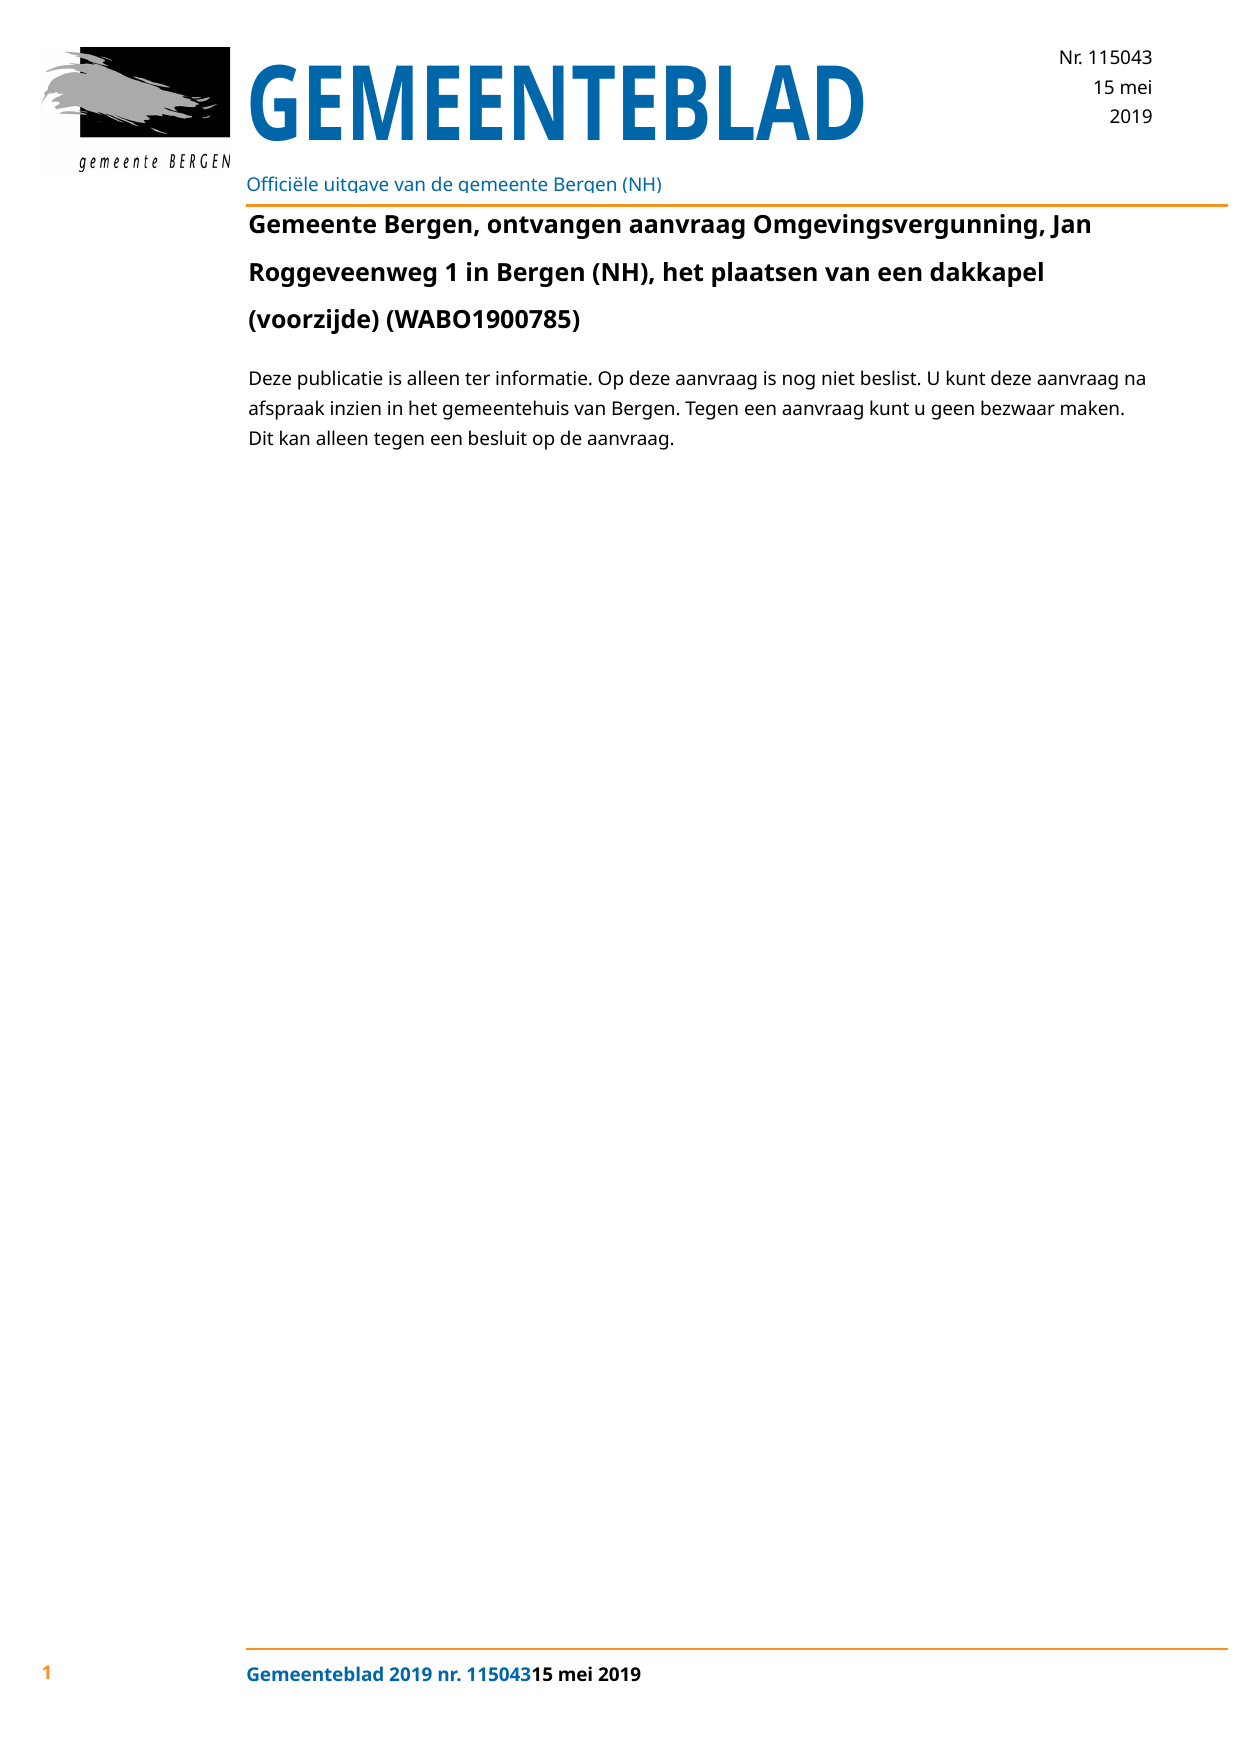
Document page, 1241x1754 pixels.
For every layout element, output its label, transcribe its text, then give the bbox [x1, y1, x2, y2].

picture [41, 47, 231, 172]
text Deze publicatie is alleen ter informatie. Op deze aanvraag is nog niet beslist. U kunt deze aanvraag na afspraak inzien in het gemeentehuis van Bergen. Tegen een aanvraag kunt u geen bezwaar maken. Dit kan alleen tegen een besluit op de aanvraag. [248, 366, 1152, 450]
text Gemeente Bergen, ontvangen aanvraag Omgevingsvergunning, Jan Roggeveenweg 1 in Bergen (NH), het plaatsen van een dakkapel (voorzijde) (WABO1900785) [248, 207, 1152, 336]
